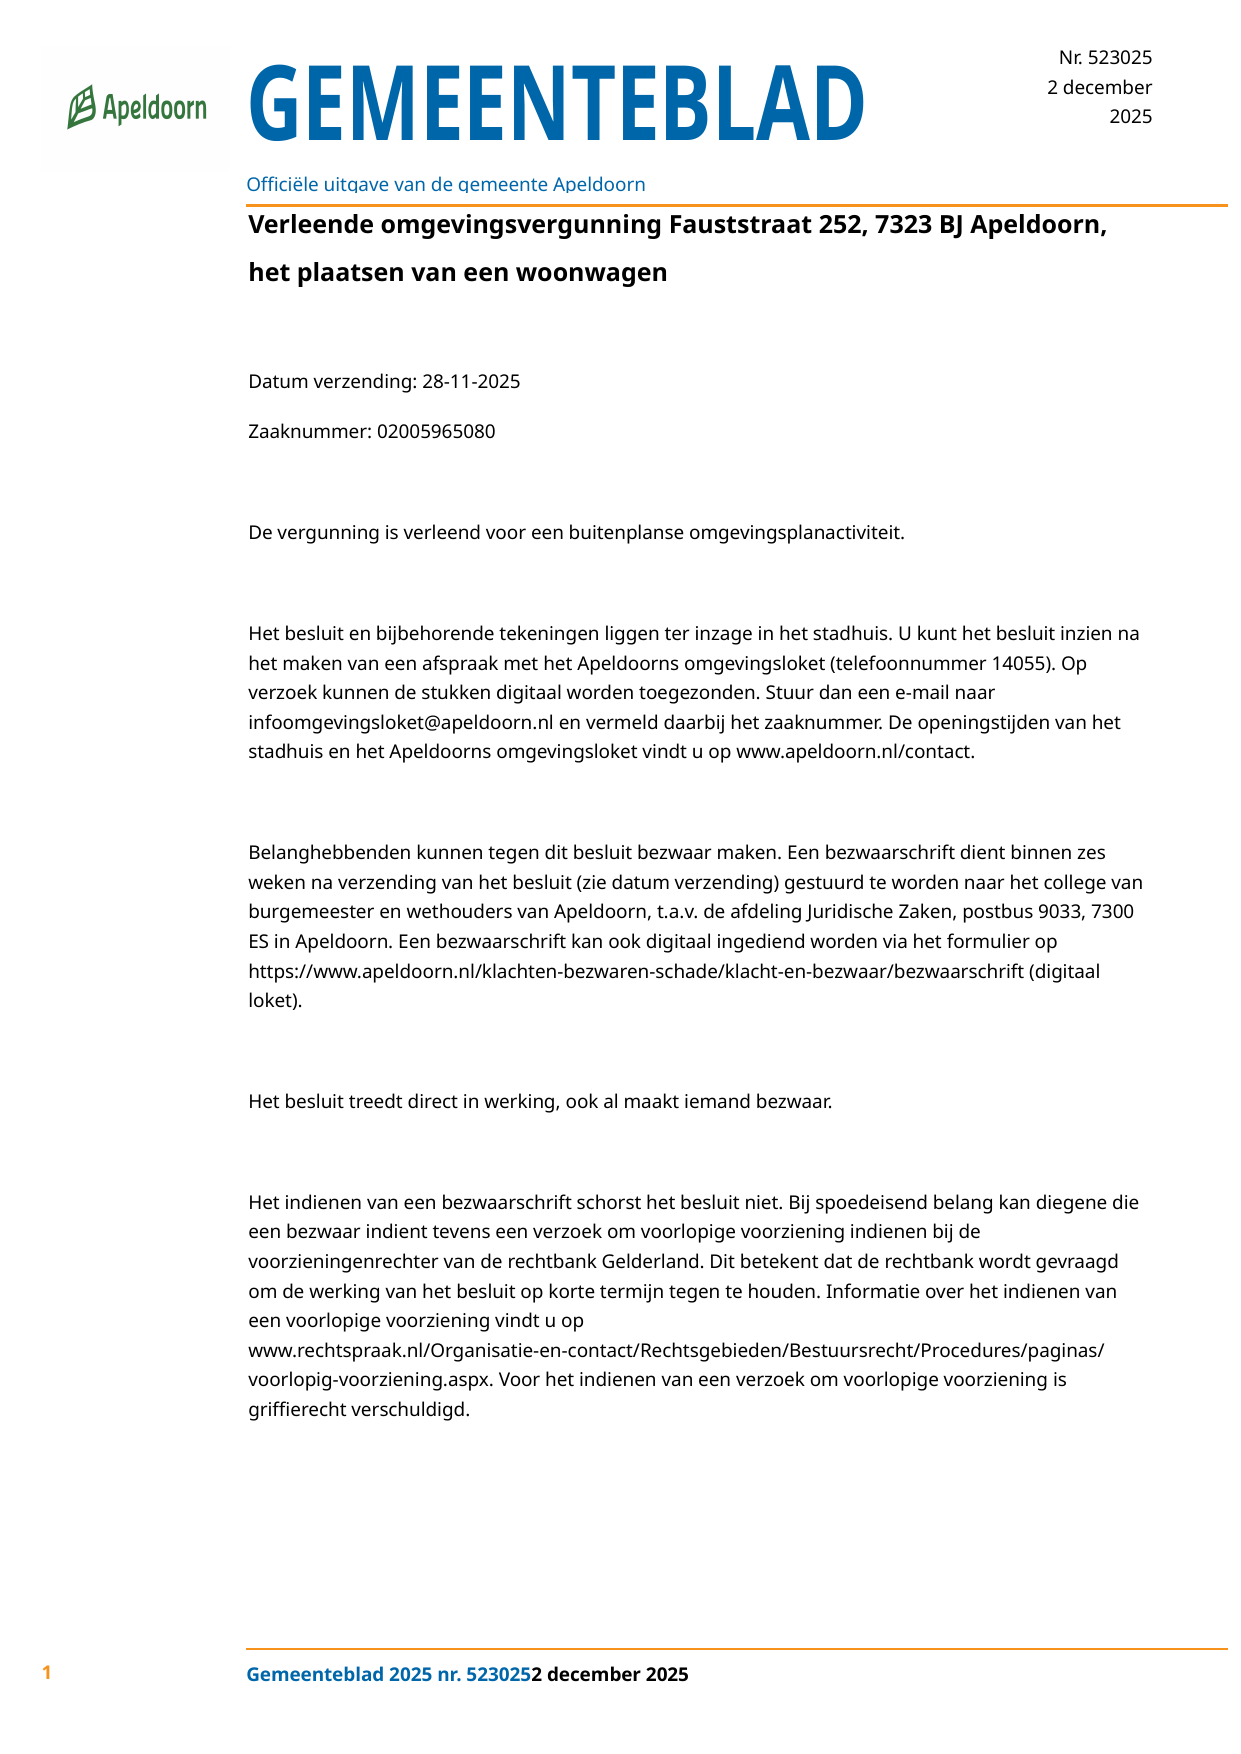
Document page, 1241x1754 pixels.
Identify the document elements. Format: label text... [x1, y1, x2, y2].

text Verleende omgevingsvergunning Fauststraat 252, 7323 BJ Apeldoorn, het plaatsen van een woonwagen [248, 207, 1152, 288]
text Het besluit en bijbehorende tekeningen liggen ter inzage in het stadhuis. U kunt het besluit inzien na het maken van een afspraak met het Apeldoorns omgevingsloket (telefoonnummer 14055). Op verzoek kunnen de stukken digitaal worden toegezonden. Stuur dan een e-mail naar infoomgevingsloket@apeldoorn.nl en vermeld daarbij het zaaknummer. De openingstijden van het stadhuis en het Apeldoorns omgevingsloket vindt u op www.apeldoorn.nl/contact. [248, 620, 1152, 764]
text Zaaknummer: 02005965080 [248, 419, 1152, 444]
picture [41, 47, 231, 172]
text Het indienen van een bezwaarschrift schorst het besluit niet. Bij spoedeisend belang kan diegene die een bezwaar indient tevens een verzoek om voorlopige voorziening indienen bij de voorzieningenrechter van de rechtbank Gelderland. Dit betekent dat de rechtbank wordt gevraagd om de werking van het besluit op korte termijn tegen te houden. Informatie over het indienen van een voorlopige voorziening vindt u op www.rechtspraak.nl/Organisatie-en-contact/Rechtsgebieden/Bestuursrecht/Procedures/paginas/voorlopig-voorziening.aspx. Voor het indienen van een verzoek om voorlopige voorziening is griffierecht verschuldigd. [248, 1189, 1152, 1422]
text Het besluit treedt direct in werking, ook al maakt iemand bezwaar. [248, 1088, 1152, 1114]
text De vergunning is verleend voor een buitenplanse omgevingsplanactiviteit. [248, 519, 1152, 545]
text Datum verzending: 28-11-2025 [248, 368, 1152, 394]
text Belanghebbenden kunnen tegen dit besluit bezwaar maken. Een bezwaarschrift dient binnen zes weken na verzending van het besluit (zie datum verzending) gestuurd te worden naar het college van burgemeester en wethouders van Apeldoorn, t.a.v. de afdeling Juridische Zaken, postbus 9033, 7300 ES in Apeldoorn. Een bezwaarschrift kan ook digitaal ingediend worden via het formulier op https://www.apeldoorn.nl/klachten-bezwaren-schade/klacht-en-bezwaar/bezwaarschrift (digitaal loket). [248, 839, 1152, 1013]
